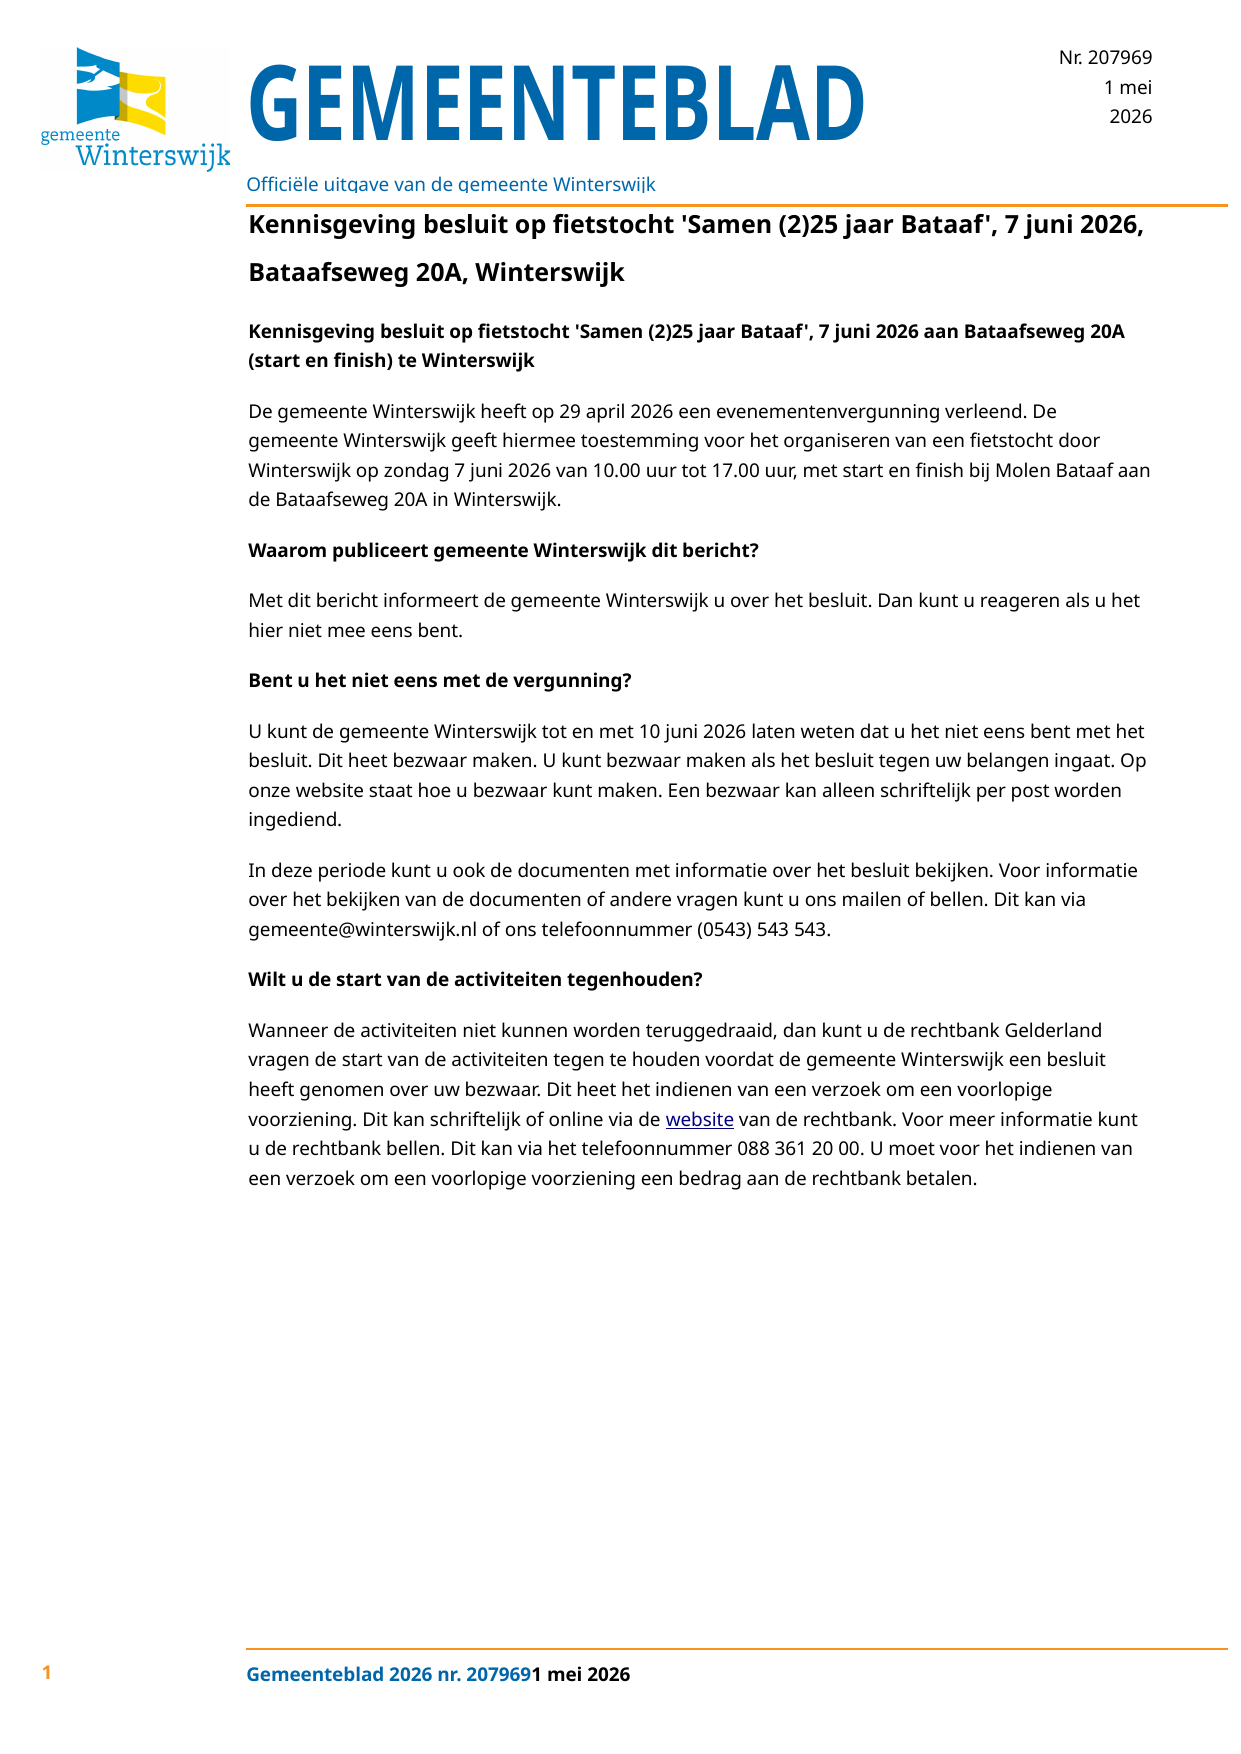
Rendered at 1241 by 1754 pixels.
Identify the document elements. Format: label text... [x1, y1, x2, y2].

text Met dit bericht informeert de gemeente Winterswijk u over het besluit. Dan kunt u reageren als u het hier niet mee eens bent. [248, 587, 1152, 643]
text De gemeente Winterswijk heeft op 29 april 2026 een evenementenvergunning verleend. De gemeente Winterswijk geeft hiermee toestemming voor het organiseren van een fietstocht door Winterswijk op zondag 7 juni 2026 van 10.00 uur tot 17.00 uur, met start en finish bij Molen Bataaf aan de Bataafseweg 20A in Winterswijk. [248, 398, 1152, 512]
picture [225, 153, 231, 162]
text Bent u het niet eens met de vergunning? [248, 667, 1152, 693]
picture [41, 47, 231, 172]
text Kennisgeving besluit op fietstocht 'Samen (2)25 jaar Bataaf', 7 juni 2026, Bataafseweg 20A, Winterswijk [248, 207, 1152, 288]
text Wanneer de activiteiten niet kunnen worden teruggedraaid, dan kunt u de rechtbank Gelderland vragen de start van de activiteiten tegen te houden voordat de gemeente Winterswijk een besluit heeft genomen over uw bezwaar. Dit heet het indienen van een verzoek om een voorlopige voorziening. Dit kan schriftelijk of online via de website van de rechtbank. Voor meer informatie kunt u de rechtbank bellen. Dit kan via het telefoonnummer 088 361 20 00. U moet voor het indienen van een verzoek om een voorlopige voorziening een bedrag aan de rechtbank betalen. [248, 1017, 1152, 1191]
text Wilt u de start van de activiteiten tegenhouden? [248, 967, 1152, 992]
text In deze periode kunt u ook de documenten met informatie over het besluit bekijken. Voor informatie over het bekijken van de documenten of andere vragen kunt u ons mailen of bellen. Dit kan via gemeente@winterswijk.nl of ons telefoonnummer (0543) 543 543. [248, 857, 1152, 942]
text Waarom publiceert gemeente Winterswijk dit bericht? [248, 537, 1152, 563]
text Kennisgeving besluit op fietstocht 'Samen (2)25 jaar Bataaf', 7 juni 2026 aan Bataafseweg 20A (start en finish) te Winterswijk [248, 318, 1152, 373]
text U kunt de gemeente Winterswijk tot en met 10 juni 2026 laten weten dat u het niet eens bent met het besluit. Dit heet bezwaar maken. U kunt bezwaar maken als het besluit tegen uw belangen ingaat. Op onze website staat hoe u bezwaar kunt maken. Een bezwaar kan alleen schriftelijk per post worden ingediend. [248, 718, 1152, 832]
